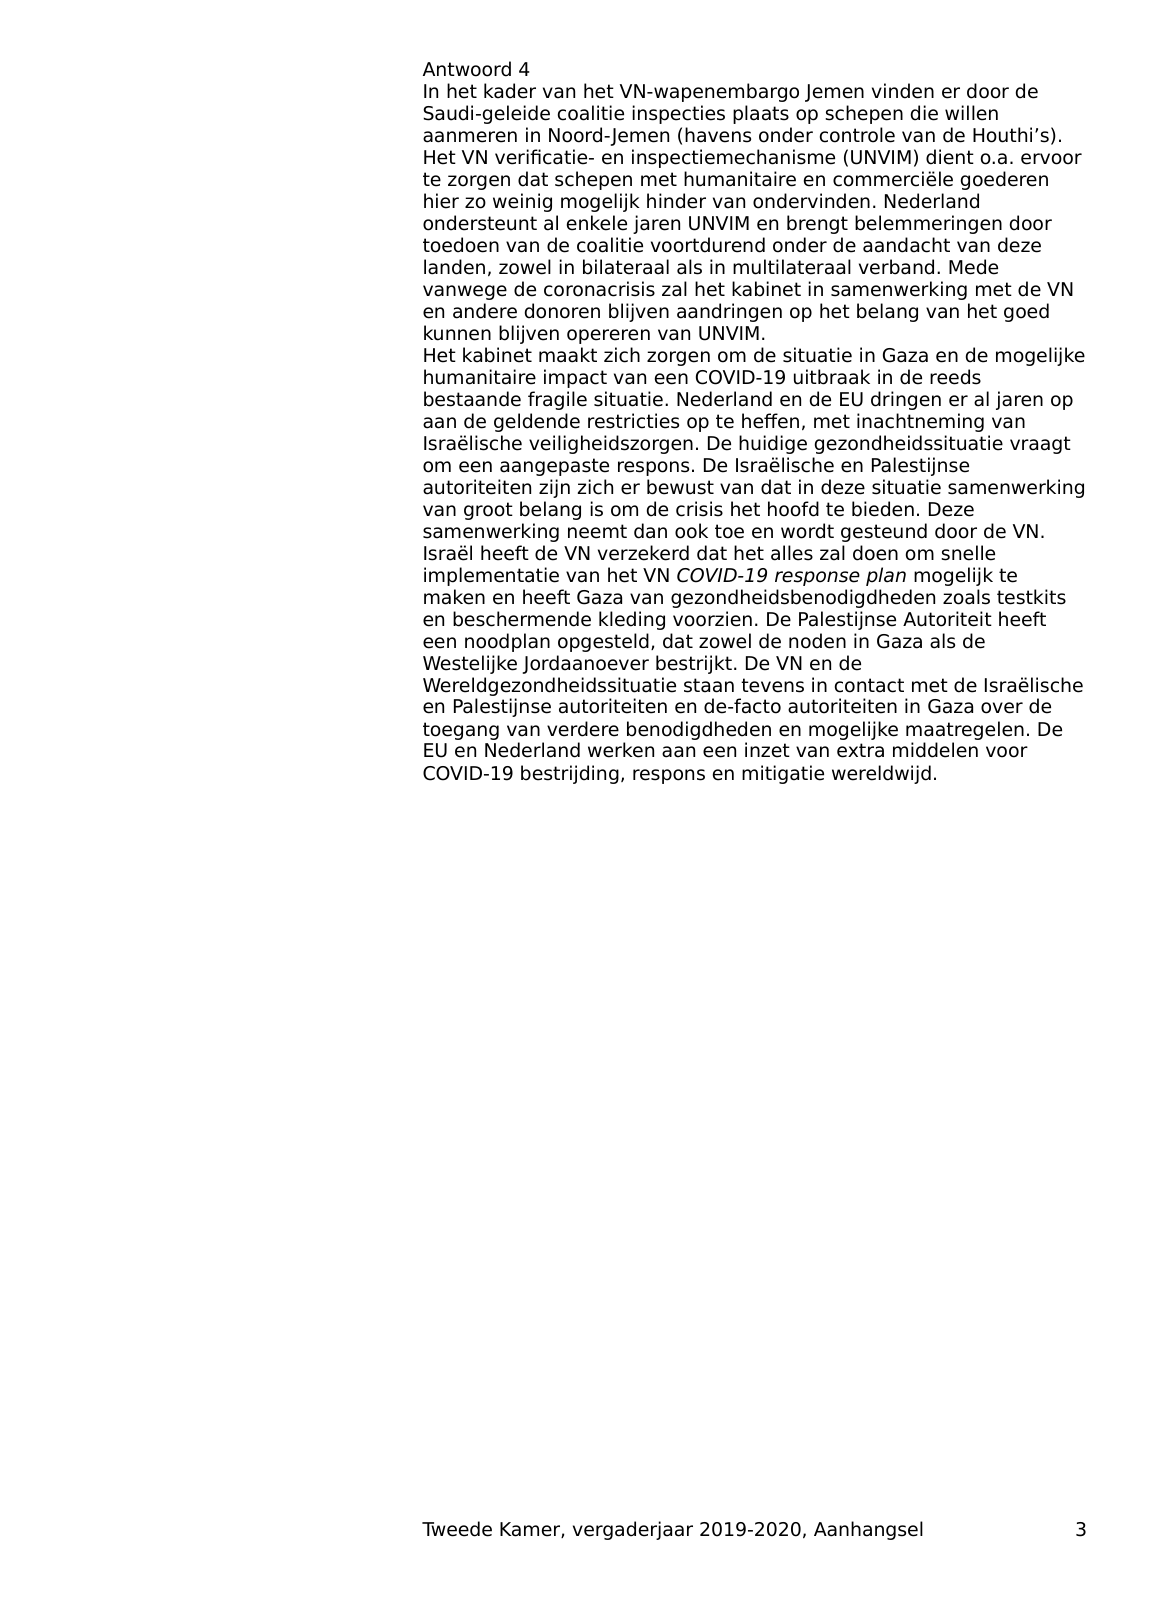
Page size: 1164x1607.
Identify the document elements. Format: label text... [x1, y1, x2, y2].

text In het kader van het VN-wapenembargo Jemen vinden er door de Saudi-geleide coalitie inspecties plaats op schepen die willen aanmeren in Noord-Jemen (havens onder controle van de Houthi’s). Het VN verificatie- en inspectiemechanisme (UNVIM) dient o.a. ervoor te zorgen dat schepen met humanitaire en commerciële goederen hier zo weinig mogelijk hinder van ondervinden. Nederland ondersteunt al enkele jaren UNVIM en brengt belemmeringen door toedoen van de coalitie voortdurend onder de aandacht van deze landen, zowel in bilateraal als in multilateraal verband. Mede vanwege de coronacrisis zal het kabinet in samenwerking met de VN en andere donoren blijven aandringen op het belang van het goed kunnen blijven opereren van UNVIM. [422, 81, 1087, 345]
text Het kabinet maakt zich zorgen om de situatie in Gaza en de mogelijke humanitaire impact van een COVID-19 uitbraak in de reeds bestaande fragile situatie. Nederland en de EU dringen er al jaren op aan de geldende restricties op te heffen, met inachtneming van Israëlische veiligheidszorgen. De huidige gezondheidssituatie vraagt om een aangepaste respons. De Israëlische en Palestijnse autoriteiten zijn zich er bewust van dat in deze situatie samenwerking van groot belang is om de crisis het hoofd te bieden. Deze samenwerking neemt dan ook toe en wordt gesteund door de VN. Israël heeft de VN verzekerd dat het alles zal doen om snelle implementatie van het VN COVID-19 response plan mogelijk te maken en heeft Gaza van gezondheidsbenodigdheden zoals testkits en beschermende kleding voorzien. De Palestijnse Autoriteit heeft een noodplan opgesteld, dat zowel de noden in Gaza als de Westelijke Jordaanoever bestrijkt. De VN en de Wereldgezondheidssituatie staan tevens in contact met de Israëlische en Palestijnse autoriteiten en de-facto autoriteiten in Gaza over de toegang van verdere benodigdheden en mogelijke maatregelen. De EU en Nederland werken aan een inzet van extra middelen voor COVID-19 bestrijding, respons en mitigatie wereldwijd. [422, 345, 1087, 784]
text Antwoord 4 [422, 59, 1087, 81]
